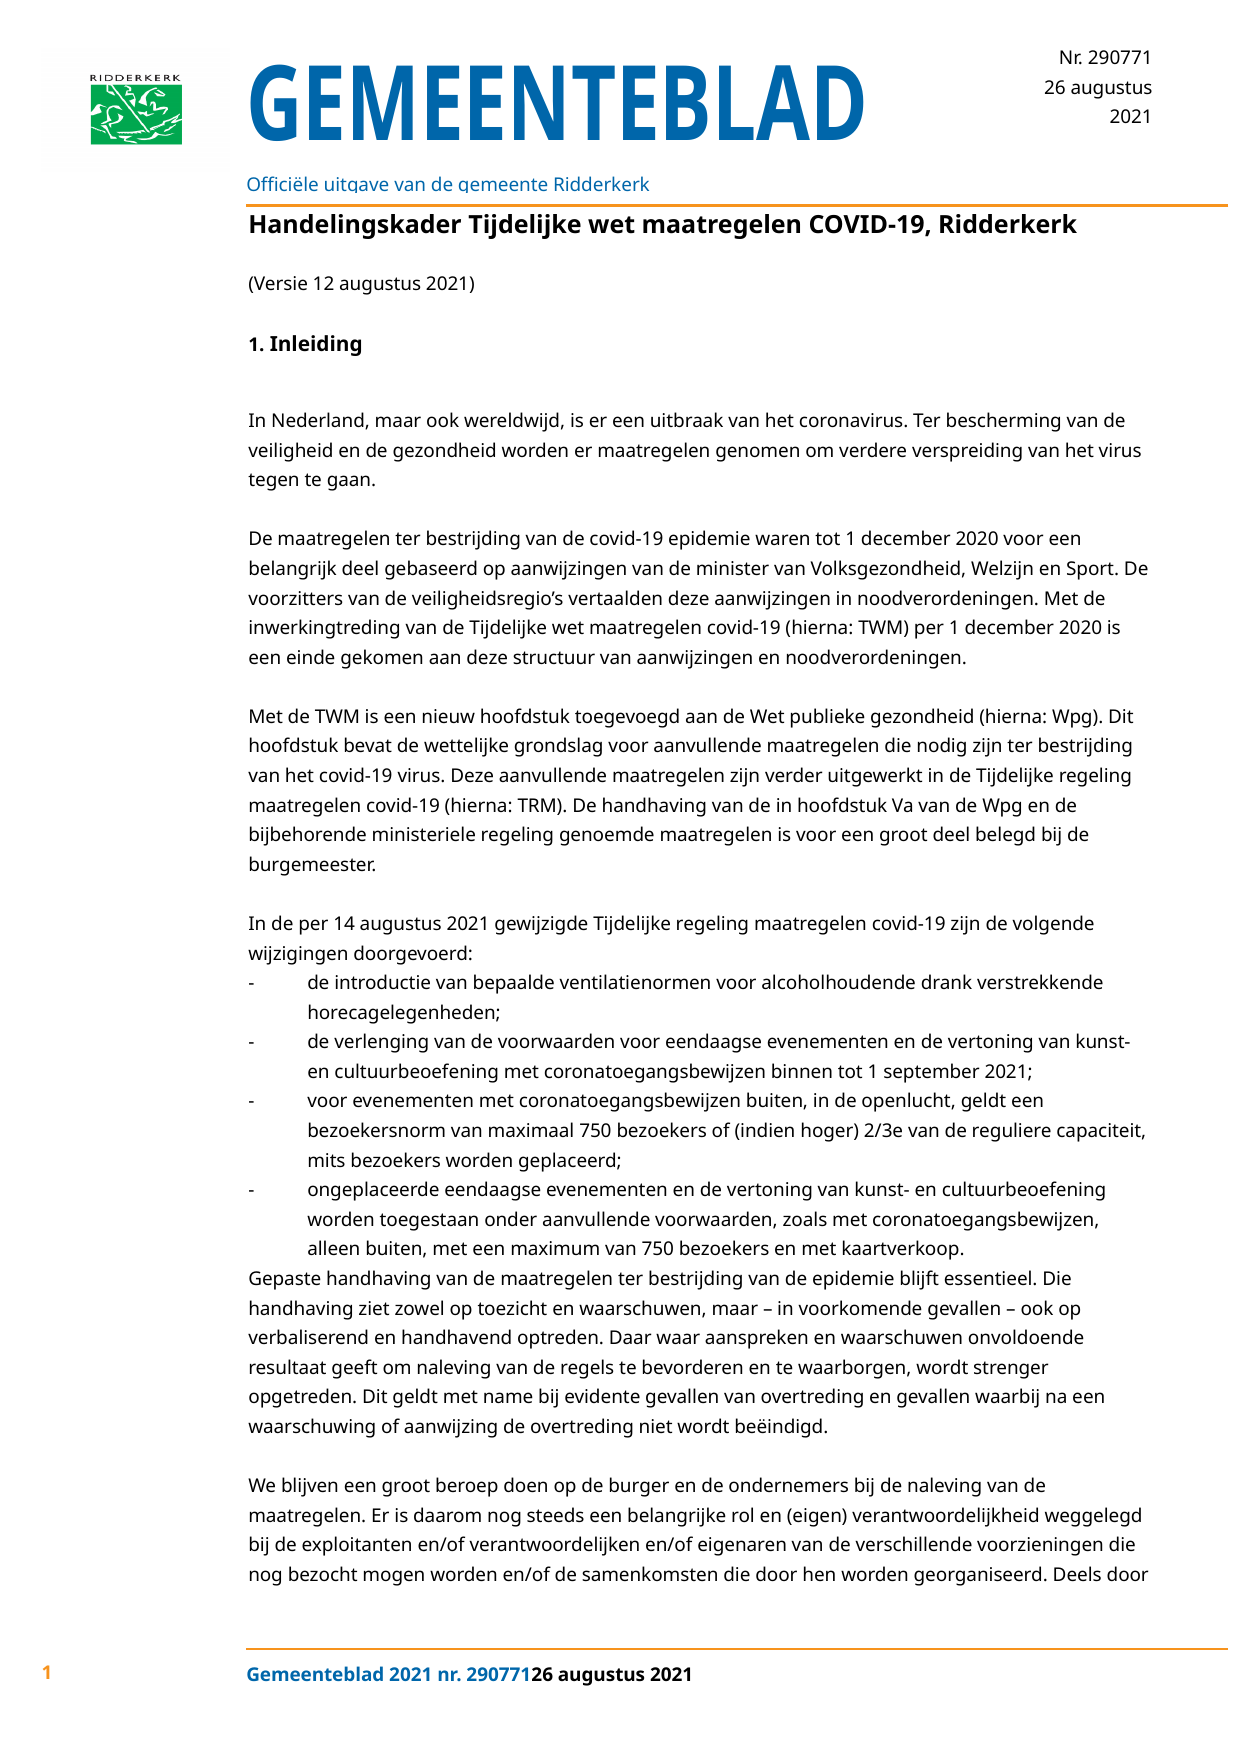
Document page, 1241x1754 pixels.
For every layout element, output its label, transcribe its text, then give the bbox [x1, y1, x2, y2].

text In Nederland, maar ook wereldwijd, is er een uitbraak van het coronavirus. Ter bescherming van de veiligheid en de gezondheid worden er maatregelen genomen om verdere verspreiding van het virus tegen te gaan. [248, 407, 1152, 492]
picture [41, 47, 231, 172]
text 1. Inleiding [248, 329, 1152, 358]
text De maatregelen ter bestrijding van de covid-19 epidemie waren tot 1 december 2020 voor een belangrijk deel gebaseerd op aanwijzingen van de minister van Volksgezondheid, Welzijn en Sport. De voorzitters van de veiligheidsregio’s vertaalden deze aanwijzingen in noodverordeningen. Met de inwerkingtreding van de Tijdelijke wet maatregelen covid-19 (hierna: TWM) per 1 december 2020 is een einde gekomen aan deze structuur van aanwijzingen en noodverordeningen. [248, 526, 1152, 669]
text Gepaste handhaving van de maatregelen ter bestrijding van de epidemie blijft essentieel. Die handhaving ziet zowel op toezicht en waarschuwen, maar – in voorkomende gevallen – ook op verbaliserend en handhavend optreden. Daar waar aanspreken en waarschuwen onvoldoende resultaat geeft om naleving van de regels te bevorderen en te waarborgen, wordt strenger opgetreden. Dit geldt met name bij evidente gevallen van overtreding en gevallen waarbij na een waarschuwing of aanwijzing de overtreding niet wordt beëindigd. [248, 1265, 1152, 1439]
text Met de TWM is een nieuw hoofdstuk toegevoegd aan de Wet publieke gezondheid (hierna: Wpg). Dit hoofdstuk bevat de wettelijke grondslag voor aanvullende maatregelen die nodig zijn ter bestrijding van het covid-19 virus. Deze aanvullende maatregelen zijn verder uitgewerkt in de Tijdelijke regeling maatregelen covid-19 (hierna: TRM). De handhaving van de in hoofdstuk Va van de Wpg en de bijbehorende ministeriele regeling genoemde maatregelen is voor een groot deel belegd bij de burgemeester. [248, 703, 1152, 877]
text (Versie 12 augustus 2021) [248, 270, 1152, 296]
text In de per 14 augustus 2021 gewijzigde Tijdelijke regeling maatregelen covid-19 zijn de volgende wijzigingen doorgevoerd: [248, 910, 1152, 965]
list voor evenementen met coronatoegangsbewijzen buiten, in de openlucht, geldt een bezoekersnorm van maximaal 750 bezoekers of (indien hoger) 2/3e van de reguliere capaciteit, mits bezoekers worden geplaceerd; [248, 1088, 1152, 1172]
text Handelingskader Tijdelijke wet maatregelen COVID-19, Ridderkerk [248, 207, 1152, 241]
list ongeplaceerde eendaagse evenementen en de vertoning van kunst- en cultuurbeoefening worden toegestaan onder aanvullende voorwaarden, zoals met coronatoegangsbewijzen, alleen buiten, met een maximum van 750 bezoekers en met kaartverkoop. [248, 1176, 1152, 1261]
text We blijven een groot beroep doen op de burger en de ondernemers bij de naleving van de maatregelen. Er is daarom nog steeds een belangrijke rol en (eigen) verantwoordelijkheid weggelegd bij de exploitanten en/of verantwoordelijken en/of eigenaren van de verschillende voorzieningen die nog bezocht mogen worden en/of de samenkomsten die door hen worden georganiseerd. Deels door [248, 1472, 1152, 1587]
list de verlenging van de voorwaarden voor eendaagse evenementen en de vertoning van kunst- en cultuurbeoefening met coronatoegangsbewijzen binnen tot 1 september 2021; [248, 1028, 1152, 1084]
list de introductie van bepaalde ventilatienormen voor alcoholhoudende drank verstrekkende horecagelegenheden; [248, 969, 1152, 1024]
